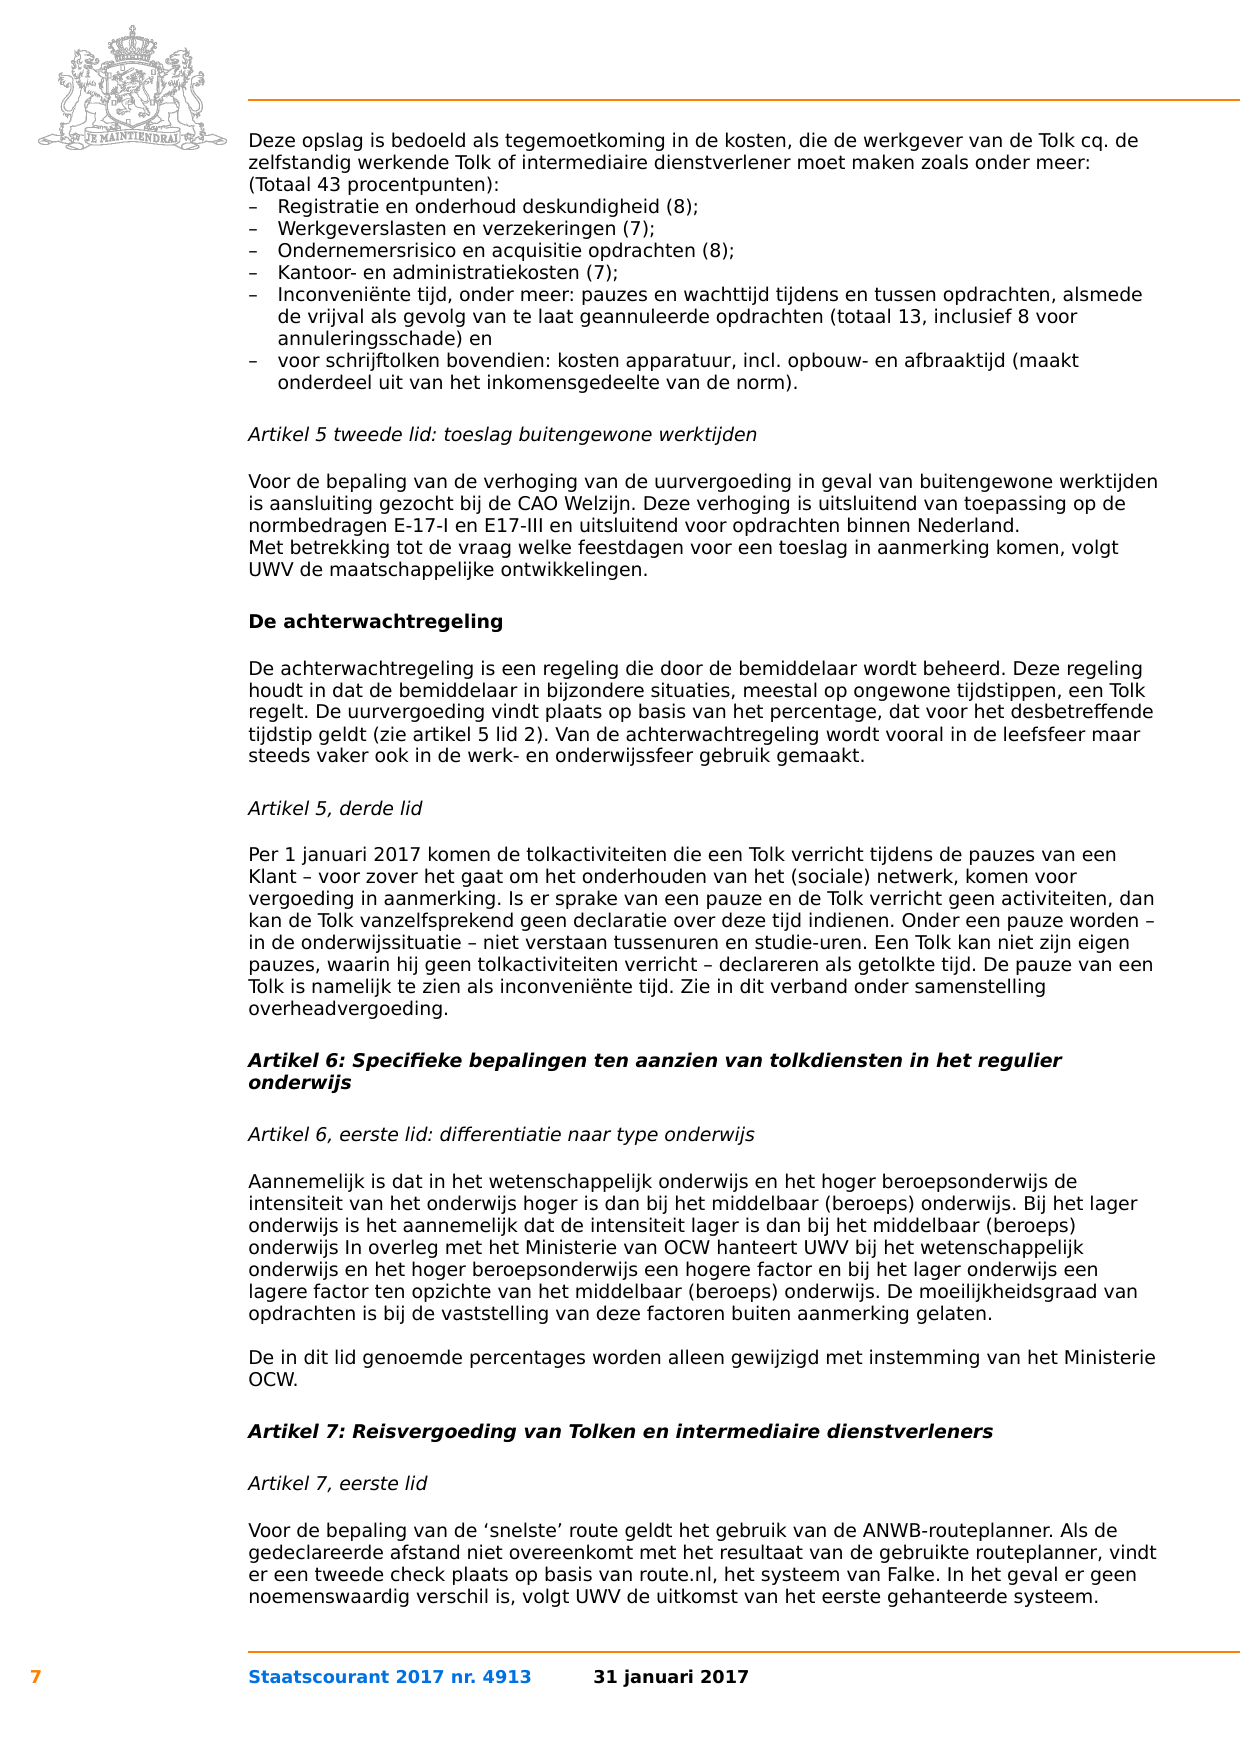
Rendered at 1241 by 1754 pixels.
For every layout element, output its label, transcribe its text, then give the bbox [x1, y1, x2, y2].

text – Ondernemersrisico en acquisitie opdrachten (8); [248, 240, 1163, 262]
subtitle Artikel 7, eerste lid [248, 1473, 1163, 1495]
text Met betrekking tot de vraag welke feestdagen voor een toeslag in aanmerking komen, volgt UWV de maatschappelijke ontwikkelingen. [248, 537, 1163, 581]
subtitle De achterwachtregeling [248, 611, 1163, 632]
text (Totaal 43 procentpunten): [248, 174, 1163, 196]
text – Kantoor- en administratiekosten (7); [248, 262, 1163, 284]
text Aannemelijk is dat in het wetenschappelijk onderwijs en het hoger beroepsonderwijs de intensiteit van het onderwijs hoger is dan bij het middelbaar (beroeps) onderwijs. Bij het lager onderwijs is het aannemelijk dat de intensiteit lager is dan bij het middelbaar (beroeps) onderwijs In overleg met het Ministerie van OCW hanteert UWV bij het wetenschappelijk onderwijs en het hoger beroepsonderwijs een hogere factor en bij het lager onderwijs een lagere factor ten opzichte van het middelbaar (beroeps) onderwijs. De moeilijkheidsgraad van opdrachten is bij de vaststelling van deze factoren buiten aanmerking gelaten. [248, 1171, 1163, 1325]
text – Inconveniënte tijd, onder meer: pauzes en wachttijd tijdens en tussen opdrachten, alsmede de vrijval als gevolg van te laat geannuleerde opdrachten (totaal 13, inclusief 8 voor annuleringsschade) en [248, 284, 1163, 350]
text Deze opslag is bedoeld als tegemoetkoming in de kosten, die de werkgever van de Tolk cq. de zelfstandig werkende Tolk of intermediaire dienstverlener moet maken zoals onder meer: [248, 130, 1163, 174]
text – voor schrijftolken bovendien: kosten apparatuur, incl. opbouw- en afbraaktijd (maakt onderdeel uit van het inkomensgedeelte van de norm). [248, 350, 1163, 394]
subtitle Artikel 5 tweede lid: toeslag buitengewone werktijden [248, 424, 1163, 446]
text De in dit lid genoemde percentages worden alleen gewijzigd met instemming van het Ministerie OCW. [248, 1347, 1163, 1391]
text De achterwachtregeling is een regeling die door de bemiddelaar wordt beheerd. Deze regeling houdt in dat de bemiddelaar in bijzondere situaties, meestal op ongewone tijdstippen, een Tolk regelt. De uurvergoeding vindt plaats op basis van het percentage, dat voor het desbetreffende tijdstip geldt (zie artikel 5 lid 2). Van de achterwachtregeling wordt vooral in de leefsfeer maar steeds vaker ook in de werk- en onderwijssfeer gebruik gemaakt. [248, 657, 1163, 767]
text – Werkgeverslasten en verzekeringen (7); [248, 218, 1163, 240]
subtitle Artikel 6: Specifieke bepalingen ten aanzien van tolkdiensten in het regulier onderwijs [248, 1050, 1163, 1094]
text Voor de bepaling van de verhoging van de uurvergoeding in geval van buitengewone werktijden is aansluiting gezocht bij de CAO Welzijn. Deze verhoging is uitsluitend van toepassing op de normbedragen E-17-I en E17-III en uitsluitend voor opdrachten binnen Nederland. [248, 471, 1163, 537]
picture [38, 25, 227, 150]
subtitle Artikel 5, derde lid [248, 797, 1163, 819]
text – Registratie en onderhoud deskundigheid (8); [248, 196, 1163, 218]
text Voor de bepaling van de ‘snelste’ route geldt het gebruik van de ANWB-routeplanner. Als de gedeclareerde afstand niet overeenkomt met het resultaat van de gebruikte routeplanner, vindt er een tweede check plaats op basis van route.nl, het systeem van Falke. In het geval er geen noemenswaardig verschil is, volgt UWV de uitkomst van het eerste gehanteerde systeem. [248, 1520, 1163, 1608]
text Per 1 januari 2017 komen de tolkactiviteiten die een Tolk verricht tijdens de pauzes van een Klant – voor zover het gaat om het onderhouden van het (sociale) netwerk, komen voor vergoeding in aanmerking. Is er sprake van een pauze en de Tolk verricht geen activiteiten, dan kan de Tolk vanzelfsprekend geen declaratie over deze tijd indienen. Onder een pauze worden – in de onderwijssituatie – niet verstaan tussenuren en studie-uren. Een Tolk kan niet zijn eigen pauzes, waarin hij geen tolkactiviteiten verricht – declareren als getolkte tijd. De pauze van een Tolk is namelijk te zien als inconveniënte tijd. Zie in dit verband onder samenstelling overheadvergoeding. [248, 844, 1163, 1020]
subtitle Artikel 6, eerste lid: differentiatie naar type onderwijs [248, 1124, 1163, 1146]
subtitle Artikel 7: Reisvergoeding van Tolken en intermediaire dienstverleners [248, 1421, 1163, 1443]
